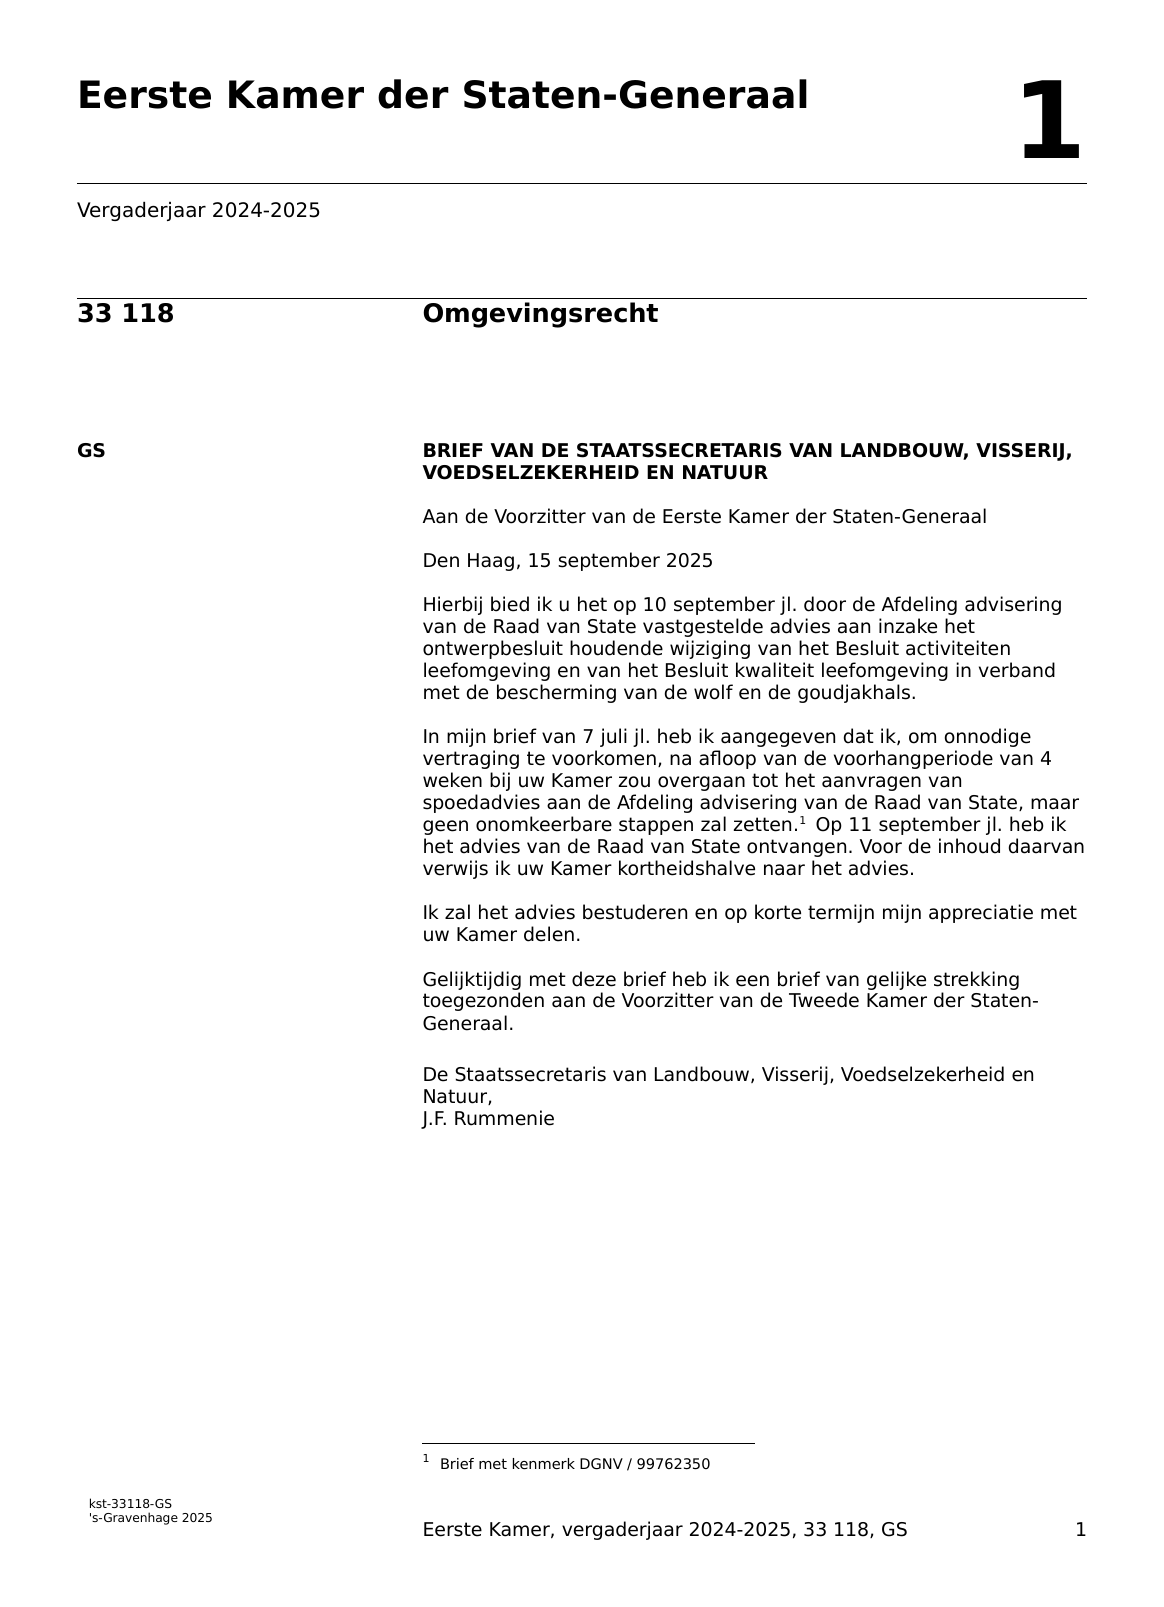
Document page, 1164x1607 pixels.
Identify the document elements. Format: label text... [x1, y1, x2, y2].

subtitle GS BRIEF VAN DE STAATSSECRETARIS VAN LANDBOUW, VISSERIJ, VOEDSELZEKERHEID EN NATUUR [77, 440, 1087, 484]
text 's-Gravenhage 2025 [88, 1511, 323, 1525]
text De Staatssecretaris van Landbouw, Visserij, Voedselzekerheid en Natuur, J.F. Rummenie [422, 1064, 1087, 1130]
text Aan de Voorzitter van de Eerste Kamer der Staten-Generaal [422, 506, 1087, 528]
text Ik zal het advies bestuderen en op korte termijn mijn appreciatie met uw Kamer delen. [422, 902, 1087, 946]
table_cell Vergaderjaar 2024-2025 [77, 184, 1087, 298]
text kst-33118-GS [88, 1497, 323, 1511]
text Gelijktijdig met deze brief heb ik een brief van gelijke strekking toegezonden aan de Voorzitter van de Tweede Kamer der Staten-Generaal. [422, 968, 1087, 1034]
text Den Haag, 15 september 2025 [422, 550, 1087, 572]
text In mijn brief van 7 juli jl. heb ik aangegeven dat ik, om onnodige vertraging te voorkomen, na afloop van de voorhangperiode van 4 weken bij uw Kamer zou overgaan tot het aanvragen van spoedadvies aan de Afdeling advisering van de Raad van State, maar geen onomkeerbare stappen zal zetten. Op 11 september jl. heb ik het advies van de Raad van State ontvangen. Voor de inhoud daarvan verwijs ik uw Kamer kortheidshalve naar het advies. [422, 726, 1087, 880]
text Hierbij bied ik u het op 10 september jl. door de Afdeling advisering van de Raad van State vastgestelde advies aan inzake het ontwerpbesluit houdende wijziging van het Besluit activiteiten leefomgeving en van het Besluit kwaliteit leefomgeving in verband met de bescherming van de wolf en de goudjakhals. [422, 594, 1087, 704]
subtitle 33 118 Omgevingsrecht [77, 299, 1087, 329]
table_header 1 [886, 59, 1087, 183]
text Brief met kenmerk DGNV / 99762350 [422, 1452, 1087, 1474]
table_header Eerste Kamer der Staten-Generaal [77, 59, 886, 183]
